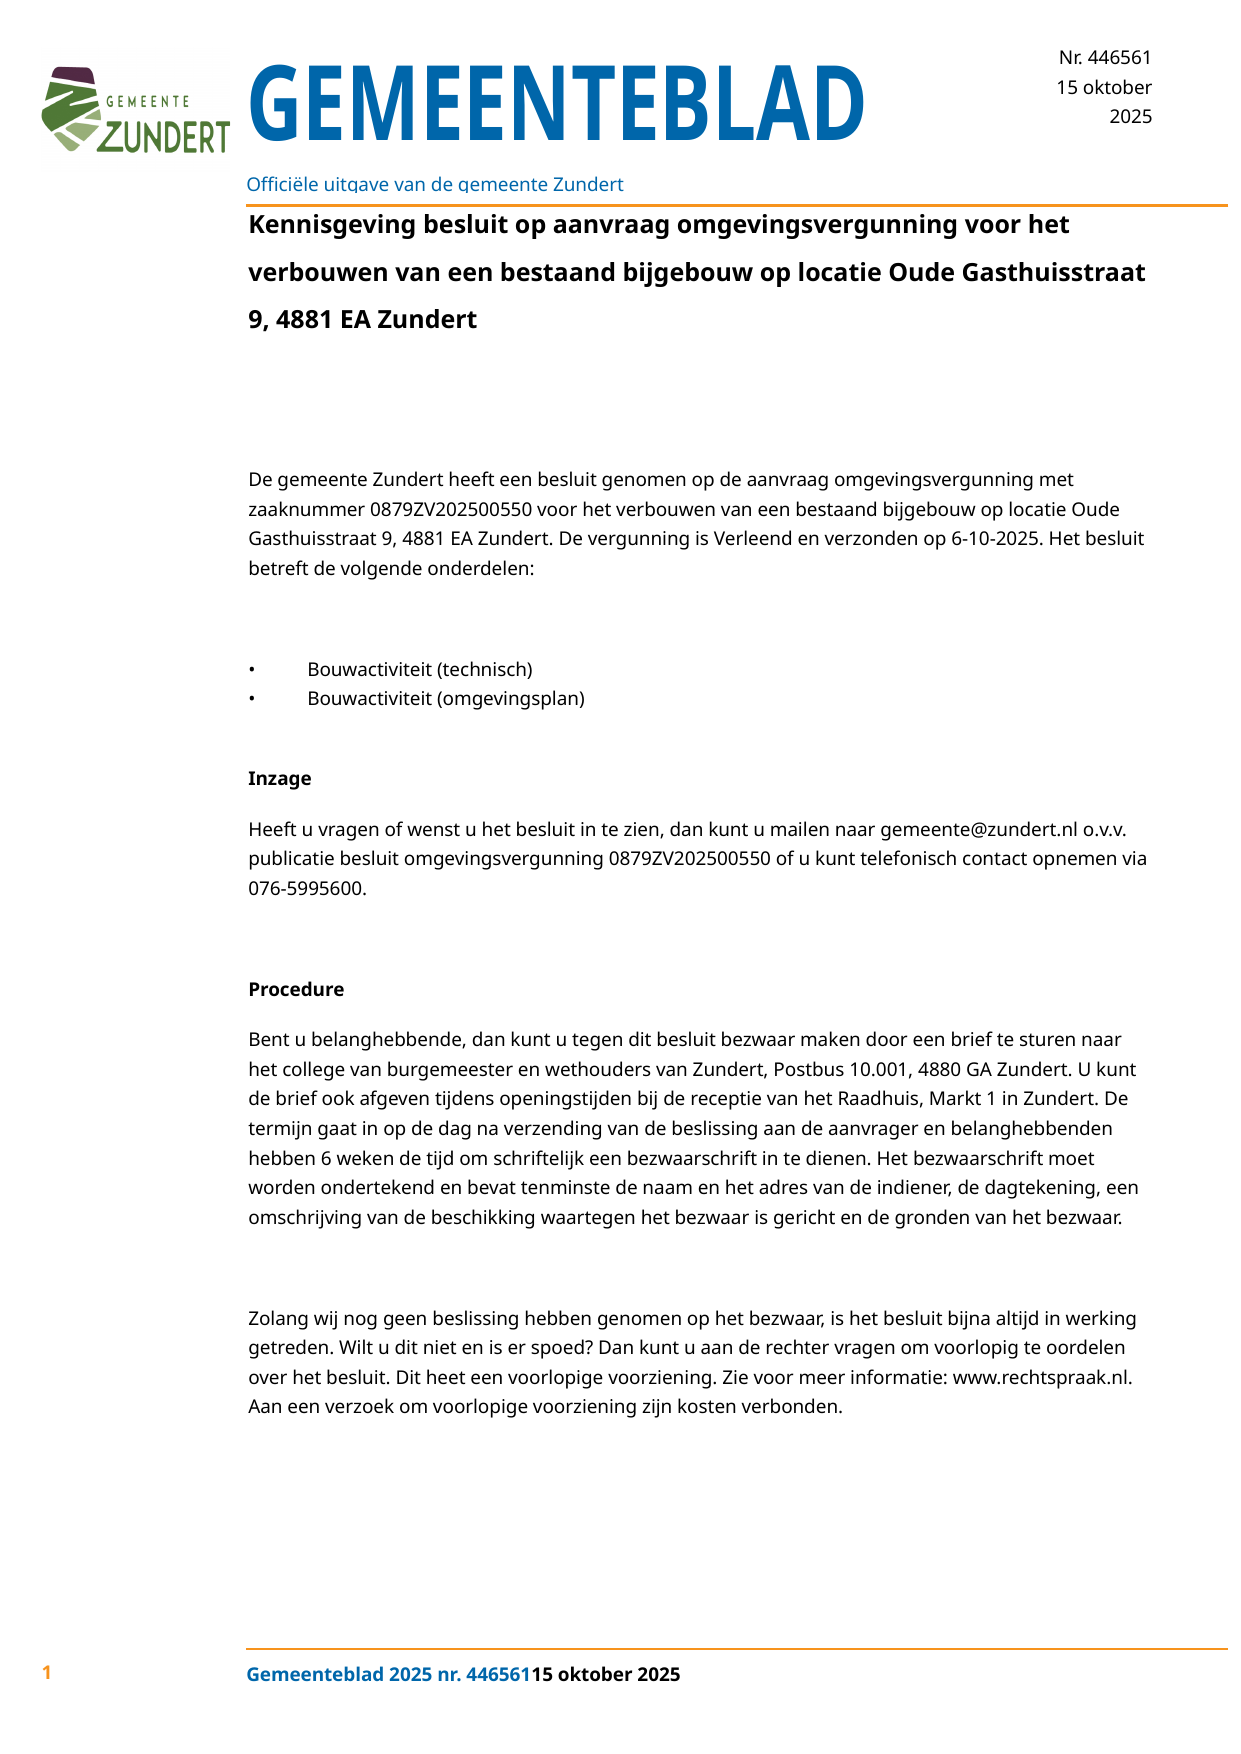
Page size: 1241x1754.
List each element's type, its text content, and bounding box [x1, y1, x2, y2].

text Procedure [248, 976, 1152, 1002]
list Bouwactiviteit (omgevingsplan) [248, 686, 1152, 711]
list Bouwactiviteit (technisch) [248, 656, 1152, 682]
text Kennisgeving besluit op aanvraag omgevingsvergunning voor het verbouwen van een bestaand bijgebouw op locatie Oude Gasthuisstraat 9, 4881 EA Zundert [248, 207, 1152, 336]
text Zolang wij nog geen beslissing hebben genomen op het bezwaar, is het besluit bijna altijd in werking getreden. Wilt u dit niet en is er spoed? Dan kunt u aan de rechter vragen om voorlopig te oordelen over het besluit. Dit heet een voorlopige voorziening. Zie voor meer informatie: www.rechtspraak.nl. Aan een verzoek om voorlopige voorziening zijn kosten verbonden. [248, 1305, 1152, 1419]
picture [41, 47, 231, 172]
text De gemeente Zundert heeft een besluit genomen op de aanvraag omgevingsvergunning met zaaknummer 0879ZV202500550 voor het verbouwen van een bestaand bijgebouw op locatie Oude Gasthuisstraat 9, 4881 EA Zundert. De vergunning is Verleend en verzonden op 6-10-2025. Het besluit betreft de volgende onderdelen: [248, 466, 1152, 581]
text Bent u belanghebbende, dan kunt u tegen dit besluit bezwaar maken door een brief te sturen naar het college van burgemeester en wethouders van Zundert, Postbus 10.001, 4880 GA Zundert. U kunt de brief ook afgeven tijdens openingstijden bij de receptie van het Raadhuis, Markt 1 in Zundert. De termijn gaat in op de dag na verzending van de beslissing aan de aanvrager en belanghebbenden hebben 6 weken de tijd om schriftelijk een bezwaarschrift in te dienen. Het bezwaarschrift moet worden ondertekend en bevat tenminste de naam en het adres van de indiener, de dagtekening, een omschrijving van de beschikking waartegen het bezwaar is gericht en de gronden van het bezwaar. [248, 1026, 1152, 1229]
text Heeft u vragen of wenst u het besluit in te zien, dan kunt u mailen naar gemeente@zundert.nl o.v.v. publicatie besluit omgevingsvergunning 0879ZV202500550 of u kunt telefonisch contact opnemen via 076-5995600. [248, 816, 1152, 901]
text Inzage [248, 766, 1152, 791]
